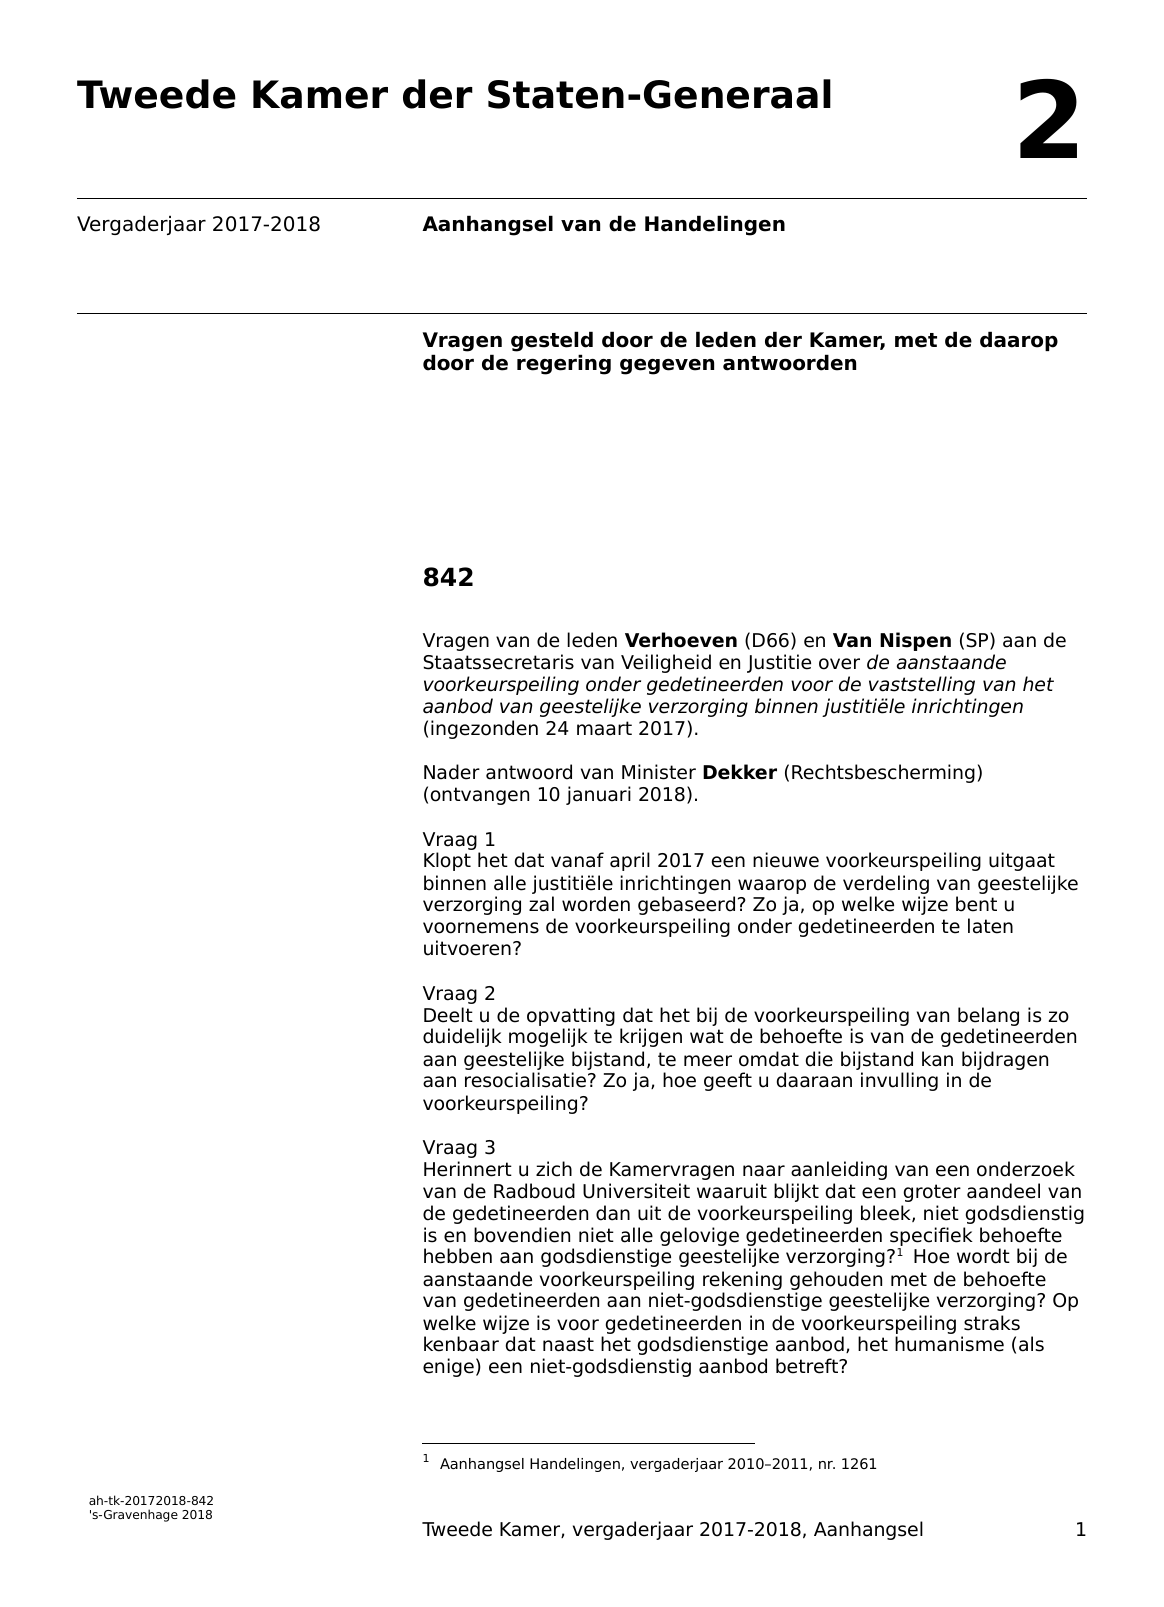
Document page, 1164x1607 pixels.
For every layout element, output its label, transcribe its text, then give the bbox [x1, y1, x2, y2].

text Deelt u de opvatting dat het bij de voorkeurspeiling van belang is zo duidelijk mogelijk te krijgen wat de behoefte is van de gedetineerden aan geestelijke bijstand, te meer omdat die bijstand kan bijdragen aan resocialisatie? Zo ja, hoe geeft u daaraan invulling in de voorkeurspeiling? [422, 1004, 1087, 1114]
text 842 [422, 563, 1087, 592]
text Vraag 3 [422, 1137, 1087, 1158]
table_cell Vergaderjaar 2017-2018 [77, 199, 422, 313]
text Herinnert u zich de Kamervragen naar aanleiding van een onderzoek van de Radboud Universiteit waaruit blijkt dat een groter aandeel van de gedetineerden dan uit de voorkeurspeiling bleek, niet godsdienstig is en bovendien niet alle gelovige gedetineerden specifiek behoefte hebben aan godsdienstige geestelijke verzorging? Hoe wordt bij de aanstaande voorkeurspeiling rekening gehouden met de behoefte van gedetineerden aan niet-godsdienstige geestelijke verzorging? Op welke wijze is voor gedetineerden in de voorkeurspeiling straks kenbaar dat naast het godsdienstige aanbod, het humanisme (als enige) een niet-godsdienstig aanbod betreft? [422, 1158, 1087, 1378]
text 's-Gravenhage 2018 [88, 1508, 323, 1522]
text Aanhangsel Handelingen, vergaderjaar 2010–2011, nr. 1261 [422, 1452, 1087, 1474]
text Vraag 1 [422, 828, 1087, 850]
table_cell [77, 314, 422, 375]
table_header Tweede Kamer der Staten-Generaal [77, 59, 886, 198]
text Klopt het dat vanaf april 2017 een nieuwe voorkeurspeiling uitgaat binnen alle justitiële inrichtingen waarop de verdeling van geestelijke verzorging zal worden gebaseerd? Zo ja, op welke wijze bent u voornemens de voorkeurspeiling onder gedetineerden te laten uitvoeren? [422, 850, 1087, 960]
text Nader antwoord van Minister Dekker (Rechtsbescherming) (ontvangen 10 januari 2018). [422, 762, 1087, 806]
text ah-tk-20172018-842 [88, 1494, 323, 1508]
table_cell Aanhangsel van de Handelingen [422, 199, 1087, 313]
text Vragen van de leden Verhoeven (D66) en Van Nispen (SP) aan de Staatssecretaris van Veiligheid en Justitie over de aanstaande voorkeurspeiling onder gedetineerden voor de vaststelling van het aanbod van geestelijke verzorging binnen justitiële inrichtingen (ingezonden 24 maart 2017). [422, 630, 1087, 740]
text Vraag 2 [422, 982, 1087, 1004]
table_header 2 [886, 59, 1087, 198]
table_cell Vragen gesteld door de leden der Kamer, met de daarop door de regering gegeven antwoorden [422, 314, 1087, 375]
